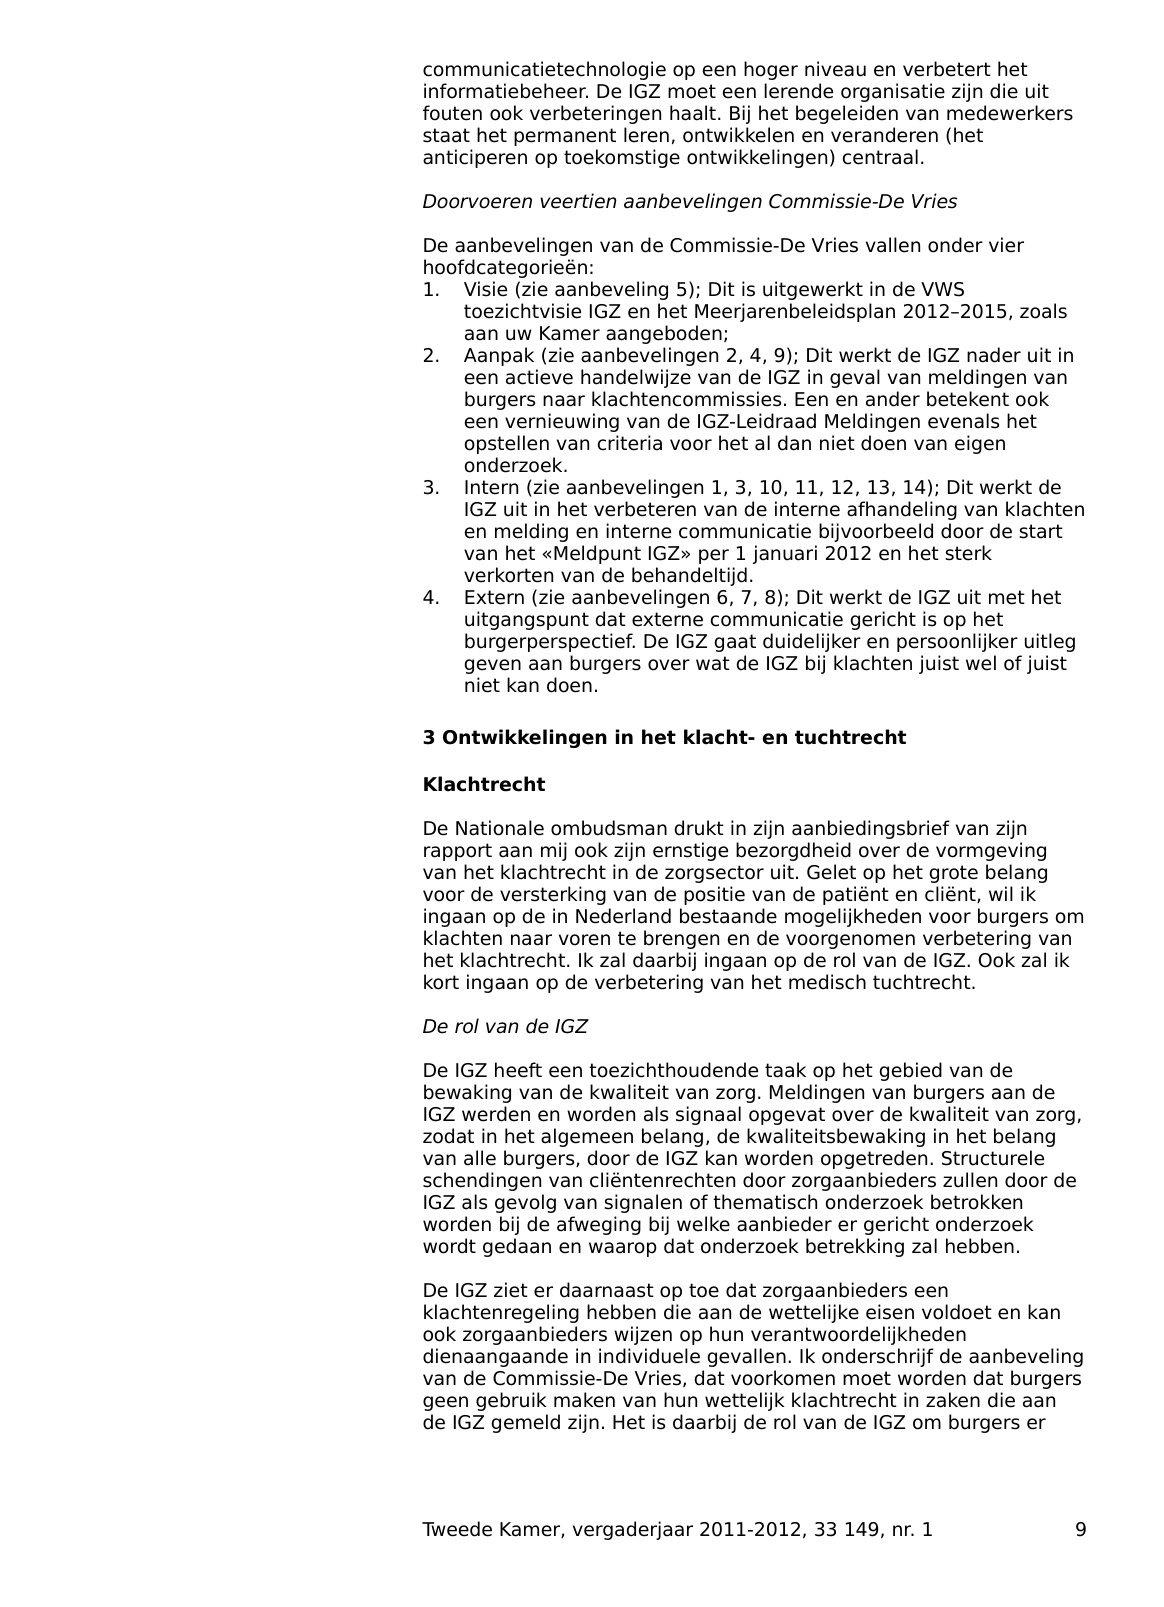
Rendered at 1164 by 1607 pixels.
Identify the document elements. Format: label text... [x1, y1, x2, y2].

text 1. Visie (zie aanbeveling 5); Dit is uitgewerkt in de VWS toezichtvisie IGZ en het Meerjarenbeleidsplan 2012–2015, zoals aan uw Kamer aangeboden; [422, 279, 1087, 345]
text communicatietechnologie op een hoger niveau en verbetert het informatiebeheer. De IGZ moet een lerende organisatie zijn die uit fouten ook verbeteringen haalt. Bij het begeleiden van medewerkers staat het permanent leren, ontwikkelen en veranderen (het anticiperen op toekomstige ontwikkelingen) centraal. [422, 59, 1087, 169]
text 2. Aanpak (zie aanbevelingen 2, 4, 9); Dit werkt de IGZ nader uit in een actieve handelwijze van de IGZ in geval van meldingen van burgers naar klachtencommissies. Een en ander betekent ook een vernieuwing van de IGZ-Leidraad Meldingen evenals het opstellen van criteria voor het al dan niet doen van eigen onderzoek. [422, 345, 1087, 477]
subtitle 3 Ontwikkelingen in het klacht- en tuchtrecht [422, 727, 1087, 749]
text De IGZ ziet er daarnaast op toe dat zorgaanbieders een klachtenregeling hebben die aan de wettelijke eisen voldoet en kan ook zorgaanbieders wijzen op hun verantwoordelijkheden dienaangaande in individuele gevallen. Ik onderschrijf de aanbeveling van de Commissie-De Vries, dat voorkomen moet worden dat burgers geen gebruik maken van hun wettelijk klachtrecht in zaken die aan de IGZ gemeld zijn. Het is daarbij de rol van de IGZ om burgers er [422, 1280, 1087, 1434]
text 3. Intern (zie aanbevelingen 1, 3, 10, 11, 12, 13, 14); Dit werkt de IGZ uit in het verbeteren van de interne afhandeling van klachten en melding en interne communicatie bijvoorbeeld door de start van het «Meldpunt IGZ» per 1 januari 2012 en het sterk verkorten van de behandeltijd. [422, 477, 1087, 587]
subtitle Klachtrecht [422, 774, 1087, 796]
text De Nationale ombudsman drukt in zijn aanbiedingsbrief van zijn rapport aan mij ook zijn ernstige bezorgdheid over de vormgeving van het klachtrecht in de zorgsector uit. Gelet op het grote belang voor de versterking van de positie van de patiënt en cliënt, wil ik ingaan op de in Nederland bestaande mogelijkheden voor burgers om klachten naar voren te brengen en de voorgenomen verbetering van het klachtrecht. Ik zal daarbij ingaan op de rol van de IGZ. Ook zal ik kort ingaan op de verbetering van het medisch tuchtrecht. [422, 818, 1087, 994]
text De IGZ heeft een toezichthoudende taak op het gebied van de bewaking van de kwaliteit van zorg. Meldingen van burgers aan de IGZ werden en worden als signaal opgevat over de kwaliteit van zorg, zodat in het algemeen belang, de kwaliteitsbewaking in het belang van alle burgers, door de IGZ kan worden opgetreden. Structurele schendingen van cliëntenrechten door zorgaanbieders zullen door de IGZ als gevolg van signalen of thematisch onderzoek betrokken worden bij de afweging bij welke aanbieder er gericht onderzoek wordt gedaan en waarop dat onderzoek betrekking zal hebben. [422, 1060, 1087, 1258]
subtitle De rol van de IGZ [422, 1016, 1087, 1038]
text 4. Extern (zie aanbevelingen 6, 7, 8); Dit werkt de IGZ uit met het uitgangspunt dat externe communicatie gericht is op het burgerperspectief. De IGZ gaat duidelijker en persoonlijker uitleg geven aan burgers over wat de IGZ bij klachten juist wel of juist niet kan doen. [422, 587, 1087, 697]
subtitle Doorvoeren veertien aanbevelingen Commissie-De Vries [422, 191, 1087, 213]
text De aanbevelingen van de Commissie-De Vries vallen onder vier hoofdcategorieën: [422, 235, 1087, 279]
